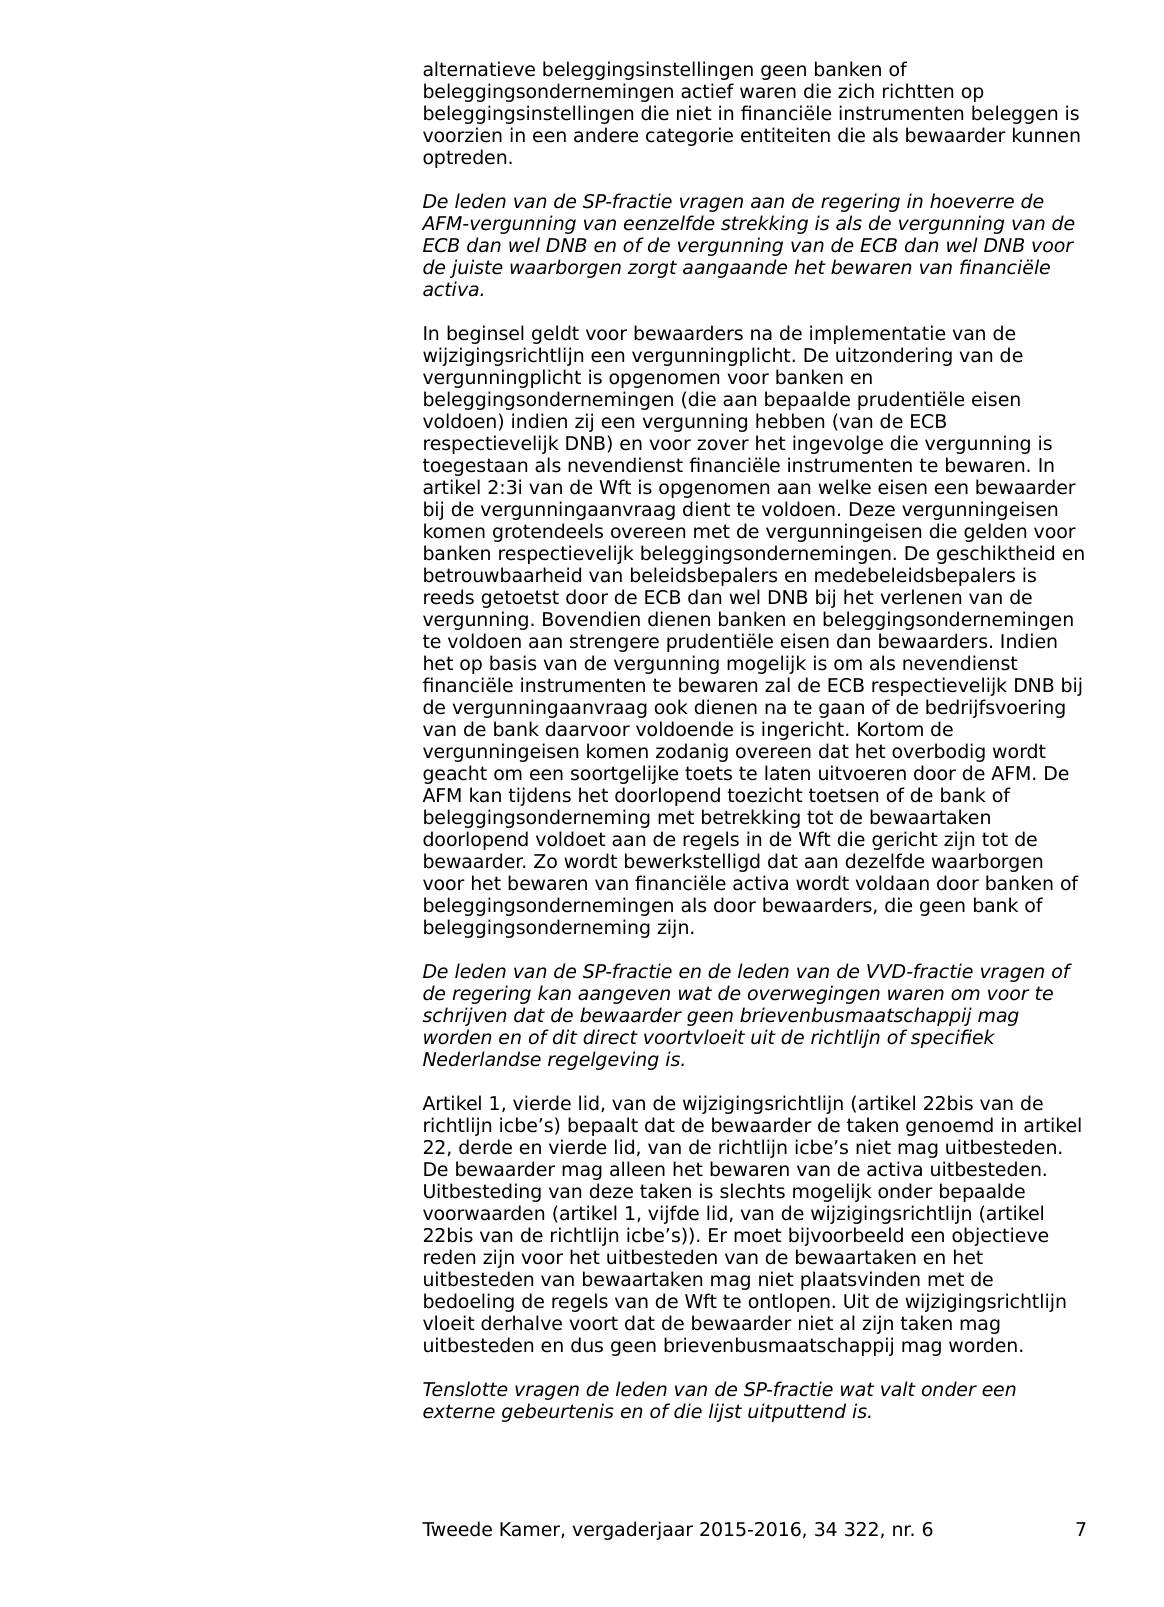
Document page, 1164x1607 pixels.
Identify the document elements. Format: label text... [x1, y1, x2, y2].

text De leden van de SP-fractie en de leden van de VVD-fractie vragen of de regering kan aangeven wat de overwegingen waren om voor te schrijven dat de bewaarder geen brievenbusmaatschappij mag worden en of dit direct voortvloeit uit de richtlijn of specifiek Nederlandse regelgeving is. [422, 961, 1087, 1071]
text Tenslotte vragen de leden van de SP-fractie wat valt onder een externe gebeurtenis en of die lijst uitputtend is. [422, 1379, 1087, 1423]
text De leden van de SP-fractie vragen aan de regering in hoeverre de AFM-vergunning van eenzelfde strekking is als de vergunning van de ECB dan wel DNB en of de vergunning van de ECB dan wel DNB voor de juiste waarborgen zorgt aangaande het bewaren van financiële activa. [422, 191, 1087, 301]
text Artikel 1, vierde lid, van de wijzigingsrichtlijn (artikel 22bis van de richtlijn icbe’s) bepaalt dat de bewaarder de taken genoemd in artikel 22, derde en vierde lid, van de richtlijn icbe’s niet mag uitbesteden. De bewaarder mag alleen het bewaren van de activa uitbesteden. Uitbesteding van deze taken is slechts mogelijk onder bepaalde voorwaarden (artikel 1, vijfde lid, van de wijzigingsrichtlijn (artikel 22bis van de richtlijn icbe’s)). Er moet bijvoorbeeld een objectieve reden zijn voor het uitbesteden van de bewaartaken en het uitbesteden van bewaartaken mag niet plaatsvinden met de bedoeling de regels van de Wft te ontlopen. Uit de wijzigingsrichtlijn vloeit derhalve voort dat de bewaarder niet al zijn taken mag uitbesteden en dus geen brievenbusmaatschappij mag worden. [422, 1093, 1087, 1357]
text alternatieve beleggingsinstellingen geen banken of beleggingsondernemingen actief waren die zich richtten op beleggingsinstellingen die niet in financiële instrumenten beleggen is voorzien in een andere categorie entiteiten die als bewaarder kunnen optreden. [422, 59, 1087, 169]
text In beginsel geldt voor bewaarders na de implementatie van de wijzigingsrichtlijn een vergunningplicht. De uitzondering van de vergunningplicht is opgenomen voor banken en beleggingsondernemingen (die aan bepaalde prudentiële eisen voldoen) indien zij een vergunning hebben (van de ECB respectievelijk DNB) en voor zover het ingevolge die vergunning is toegestaan als nevendienst financiële instrumenten te bewaren. In artikel 2:3i van de Wft is opgenomen aan welke eisen een bewaarder bij de vergunningaanvraag dient te voldoen. Deze vergunningeisen komen grotendeels overeen met de vergunningeisen die gelden voor banken respectievelijk beleggingsondernemingen. De geschiktheid en betrouwbaarheid van beleidsbepalers en medebeleidsbepalers is reeds getoetst door de ECB dan wel DNB bij het verlenen van de vergunning. Bovendien dienen banken en beleggingsondernemingen te voldoen aan strengere prudentiële eisen dan bewaarders. Indien het op basis van de vergunning mogelijk is om als nevendienst financiële instrumenten te bewaren zal de ECB respectievelijk DNB bij de vergunningaanvraag ook dienen na te gaan of de bedrijfsvoering van de bank daarvoor voldoende is ingericht. Kortom de vergunningeisen komen zodanig overeen dat het overbodig wordt geacht om een soortgelijke toets te laten uitvoeren door de AFM. De AFM kan tijdens het doorlopend toezicht toetsen of de bank of beleggingsonderneming met betrekking tot de bewaartaken doorlopend voldoet aan de regels in de Wft die gericht zijn tot de bewaarder. Zo wordt bewerkstelligd dat aan dezelfde waarborgen voor het bewaren van financiële activa wordt voldaan door banken of beleggingsondernemingen als door bewaarders, die geen bank of beleggingsonderneming zijn. [422, 323, 1087, 939]
